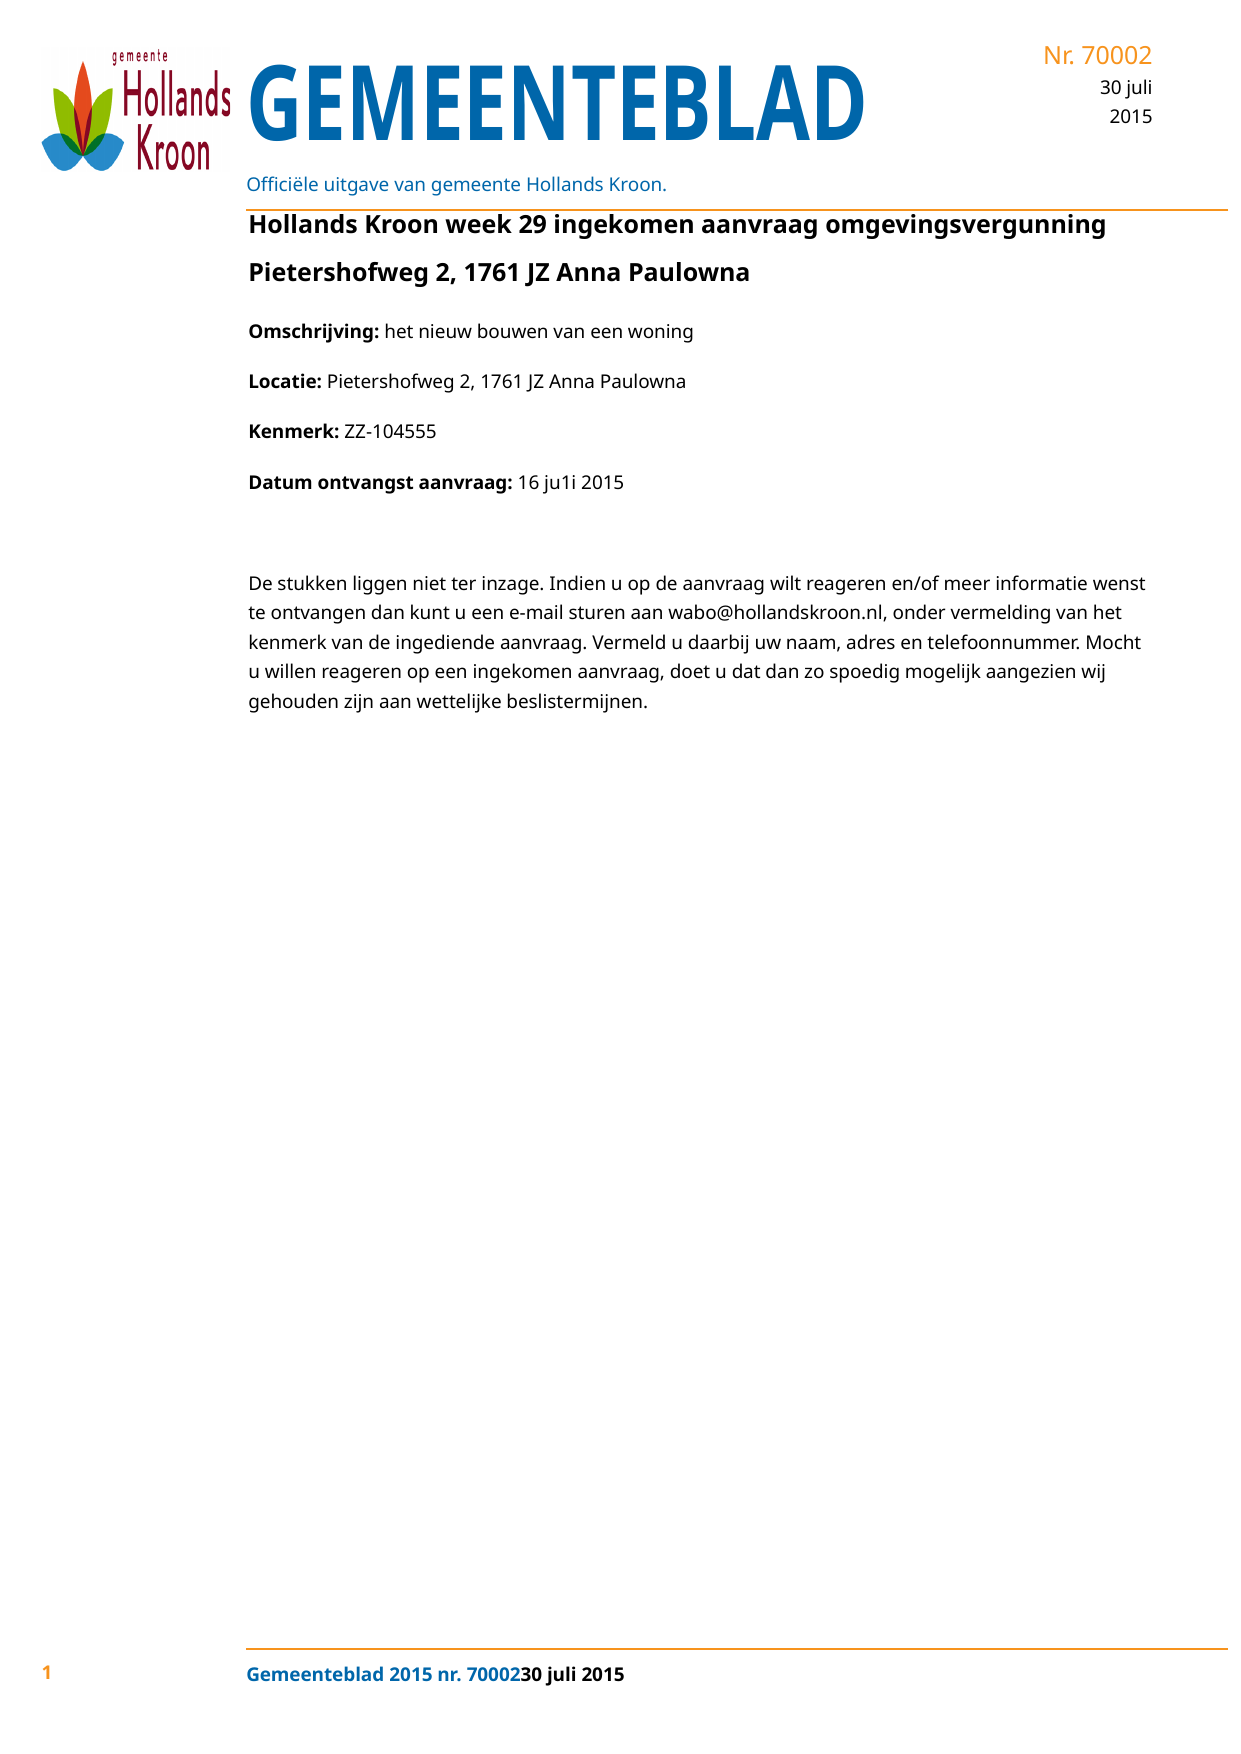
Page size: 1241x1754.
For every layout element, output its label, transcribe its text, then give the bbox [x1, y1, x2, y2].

text Omschrijving: het nieuw bouwen van een woning [248, 318, 1152, 344]
picture [41, 47, 231, 172]
text Datum ontvangst aanvraag: 16 ju1i 2015 [248, 469, 1152, 495]
text Locatie: Pietershofweg 2, 1761 JZ Anna Paulowna [248, 368, 1152, 394]
text Hollands Kroon week 29 ingekomen aanvraag omgevingsvergunning Pietershofweg 2, 1761 JZ Anna Paulowna [248, 211, 1152, 288]
text Kenmerk: ZZ-104555 [248, 419, 1152, 444]
text De stukken liggen niet ter inzage. Indien u op de aanvraag wilt reageren en/of meer informatie wenst te ontvangen dan kunt u een e-mail sturen aan wabo@hollandskroon.nl, onder vermelding van het kenmerk van de ingediende aanvraag. Vermeld u daarbij uw naam, adres en telefoonnummer. Mocht u willen reageren op een ingekomen aanvraag, doet u dat dan zo spoedig mogelijk aangezien wij gehouden zijn aan wettelijke beslistermijnen. [248, 570, 1152, 714]
